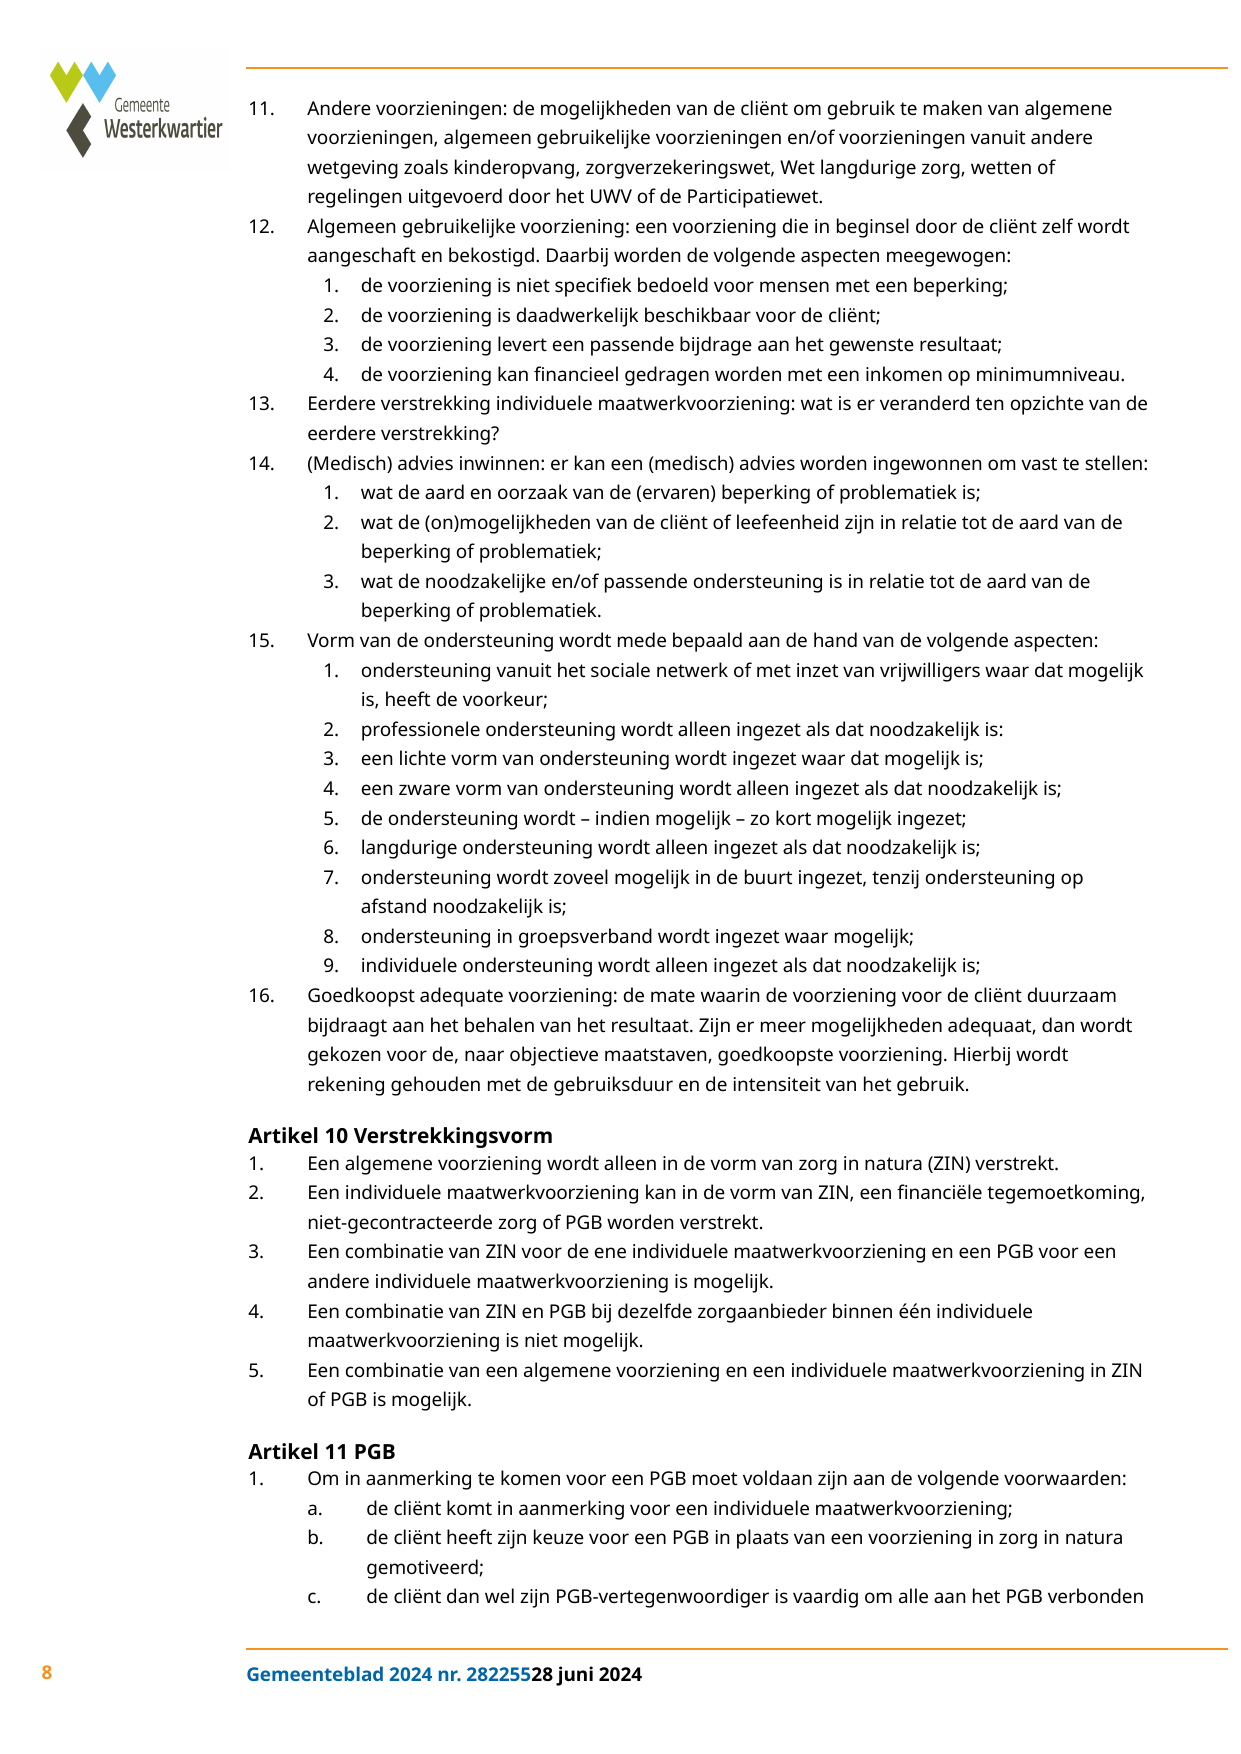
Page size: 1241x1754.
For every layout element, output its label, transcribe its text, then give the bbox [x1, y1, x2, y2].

list de ondersteuning wordt – indien mogelijk – zo kort mogelijk ingezet; [323, 805, 1152, 831]
list langdurige ondersteuning wordt alleen ingezet als dat noodzakelijk is; [323, 834, 1152, 860]
list Een algemene voorziening wordt alleen in de vorm van zorg in natura (ZIN) verstrekt. [248, 1150, 1152, 1176]
list ondersteuning vanuit het sociale netwerk of met inzet van vrijwilligers waar dat mogelijk is, heeft de voorkeur; [323, 657, 1152, 712]
list Andere voorzieningen: de mogelijkheden van de cliënt om gebruik te maken van algemene voorzieningen, algemeen gebruikelijke voorzieningen en/of voorzieningen vanuit andere wetgeving zoals kinderopvang, zorgverzekeringswet, Wet langdurige zorg, wetten of regelingen uitgevoerd door het UWV of de Participatiewet. [248, 95, 1152, 209]
text Artikel 10 Verstrekkingsvorm [248, 1121, 1152, 1150]
list individuele ondersteuning wordt alleen ingezet als dat noodzakelijk is; [323, 953, 1152, 978]
list de cliënt dan wel zijn PGB-vertegenwoordiger is vaardig om alle aan het PGB verbonden [307, 1584, 1152, 1609]
list Eerdere verstrekking individuele maatwerkvoorziening: wat is er veranderd ten opzichte van de eerdere verstrekking? [248, 391, 1152, 446]
list een zware vorm van ondersteuning wordt alleen ingezet als dat noodzakelijk is; [323, 775, 1152, 801]
list Een combinatie van ZIN voor de ene individuele maatwerkvoorziening en een PGB voor een andere individuele maatwerkvoorziening is mogelijk. [248, 1239, 1152, 1294]
list Een combinatie van ZIN en PGB bij dezelfde zorgaanbieder binnen één individuele maatwerkvoorziening is niet mogelijk. [248, 1298, 1152, 1353]
list Een combinatie van een algemene voorziening en een individuele maatwerkvoorziening in ZIN of PGB is mogelijk. [248, 1357, 1152, 1412]
list de cliënt komt in aanmerking voor een individuele maatwerkvoorziening; [307, 1495, 1152, 1521]
list professionele ondersteuning wordt alleen ingezet als dat noodzakelijk is: [323, 716, 1152, 742]
list Een individuele maatwerkvoorziening kan in de vorm van ZIN, een financiële tegemoetkoming, niet-gecontracteerde zorg of PGB worden verstrekt. [248, 1179, 1152, 1235]
list de voorziening is daadwerkelijk beschikbaar voor de cliënt; [323, 302, 1152, 328]
list de cliënt heeft zijn keuze voor een PGB in plaats van een voorziening in zorg in natura gemotiveerd; [307, 1524, 1152, 1580]
list wat de (on)mogelijkheden van de cliënt of leefeenheid zijn in relatie tot de aard van de beperking of problematiek; [323, 509, 1152, 564]
list Algemeen gebruikelijke voorziening: een voorziening die in beginsel door de cliënt zelf wordt aangeschaft en bekostigd. Daarbij worden de volgende aspecten meegewogen: [248, 213, 1152, 268]
list ondersteuning wordt zoveel mogelijk in de buurt ingezet, tenzij ondersteuning op afstand noodzakelijk is; [323, 864, 1152, 919]
list de voorziening is niet specifiek bedoeld voor mensen met een beperking; [323, 272, 1152, 298]
picture [41, 47, 231, 172]
list Vorm van de ondersteuning wordt mede bepaald aan de hand van de volgende aspecten: [248, 627, 1152, 653]
list wat de aard en oorzaak van de (ervaren) beperking of problematiek is; [323, 479, 1152, 505]
list de voorziening levert een passende bijdrage aan het gewenste resultaat; [323, 331, 1152, 357]
list Om in aanmerking te komen voor een PGB moet voldaan zijn aan de volgende voorwaarden: [248, 1465, 1152, 1491]
list Goedkoopst adequate voorziening: de mate waarin de voorziening voor de cliënt duurzaam bijdraagt aan het behalen van het resultaat. Zijn er meer mogelijkheden adequaat, dan wordt gekozen voor de, naar objectieve maatstaven, goedkoopste voorziening. Hierbij wordt rekening gehouden met de gebruiksduur en de intensiteit van het gebruik. [248, 982, 1152, 1097]
list ondersteuning in groepsverband wordt ingezet waar mogelijk; [323, 923, 1152, 949]
list de voorziening kan financieel gedragen worden met een inkomen op minimumniveau. [323, 361, 1152, 387]
list wat de noodzakelijke en/of passende ondersteuning is in relatie tot de aard van de beperking of problematiek. [323, 568, 1152, 623]
list een lichte vorm van ondersteuning wordt ingezet waar dat mogelijk is; [323, 746, 1152, 771]
text Artikel 11 PGB [248, 1437, 1152, 1465]
list (Medisch) advies inwinnen: er kan een (medisch) advies worden ingewonnen om vast te stellen: [248, 450, 1152, 476]
